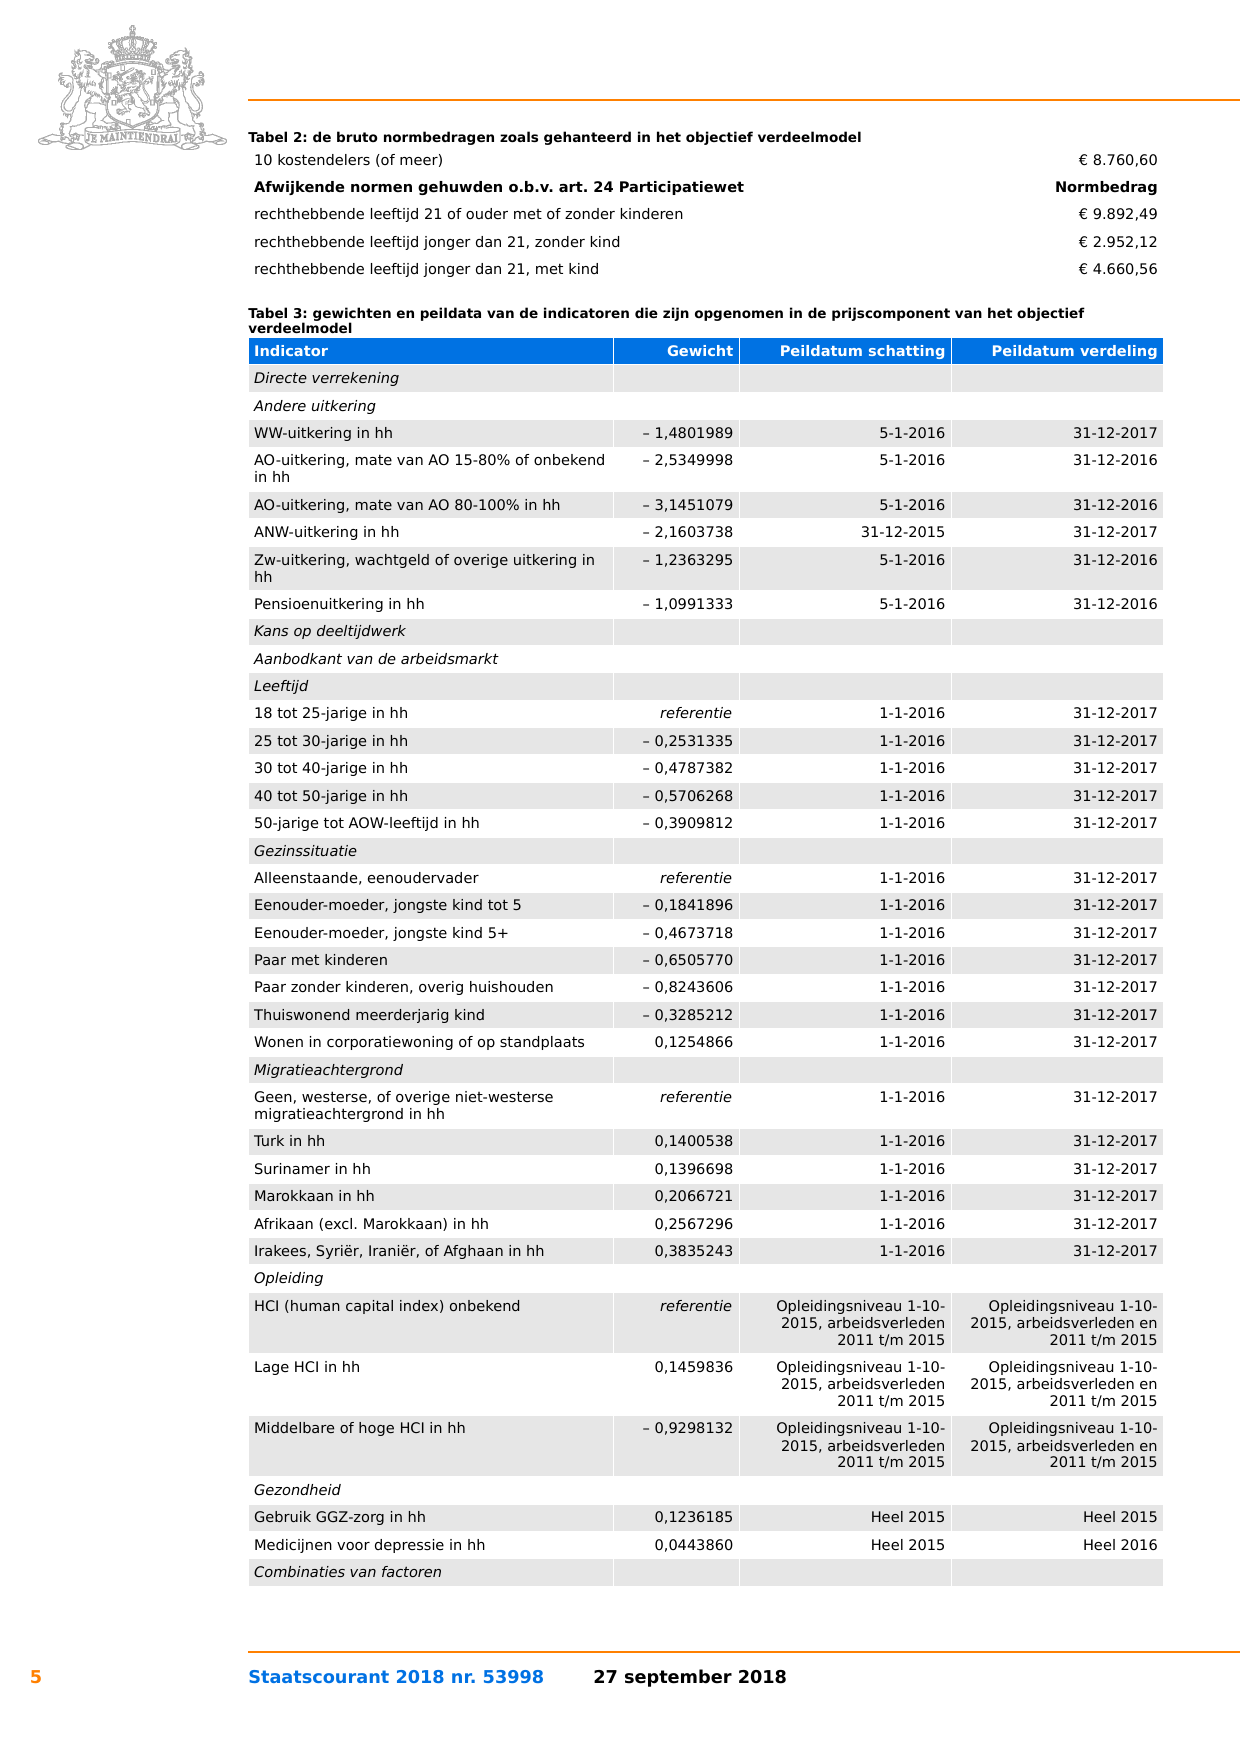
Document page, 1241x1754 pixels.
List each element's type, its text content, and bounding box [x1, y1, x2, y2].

table_cell – 2,1603738 [614, 519, 739, 546]
table_cell Lage HCI in hh [249, 1354, 613, 1415]
table_cell – 1,0991333 [614, 591, 739, 617]
table_cell 1-1-2016 [740, 1084, 951, 1128]
table_cell Directe verrekening [249, 365, 613, 392]
table_cell 1-1-2016 [740, 920, 951, 946]
table_cell 1-1-2016 [740, 1156, 951, 1182]
table_cell 31-12-2017 [952, 1129, 1163, 1155]
table_cell Wonen in corporatiewoning of op standplaats [249, 1030, 613, 1056]
table_cell Heel 2016 [952, 1532, 1163, 1558]
table_cell 31-12-2017 [952, 920, 1163, 946]
table_cell 31-12-2016 [952, 492, 1163, 518]
table_cell HCI (human capital index) onbekend [249, 1293, 613, 1353]
table_cell 0,2567296 [614, 1211, 739, 1237]
table_cell Aanbodkant van de arbeidsmarkt [249, 646, 613, 672]
table_cell [740, 1559, 951, 1586]
table_cell Afwijkende normen gehuwden o.b.v. art. 24 Participatiewet [249, 174, 944, 200]
table_cell Gebruik GGZ-zorg in hh [249, 1505, 613, 1531]
table_cell – 0,3909812 [614, 810, 739, 837]
table_cell AO-uitkering, mate van AO 15-80% of onbekend in hh [249, 448, 613, 491]
table_cell € 4.660,56 [945, 256, 1163, 283]
table_cell 1-1-2016 [740, 728, 951, 754]
table_cell referentie [614, 701, 739, 727]
table_cell Heel 2015 [740, 1532, 951, 1558]
table_cell – 0,9298132 [614, 1416, 739, 1476]
table_cell 1-1-2016 [740, 783, 951, 809]
table_cell 31-12-2016 [952, 448, 1163, 491]
table_cell [740, 619, 951, 645]
table_cell 25 tot 30-jarige in hh [249, 728, 613, 754]
table_cell 31-12-2017 [952, 701, 1163, 727]
table_cell 0,1254866 [614, 1030, 739, 1056]
table_cell 31-12-2017 [952, 519, 1163, 546]
table_cell WW-uitkering in hh [249, 420, 613, 447]
table_cell [614, 838, 739, 864]
table_cell Paar zonder kinderen, overig huishouden [249, 975, 613, 1001]
table_cell [952, 1266, 1163, 1292]
table_cell [740, 838, 951, 864]
table_cell [952, 1477, 1163, 1503]
table_cell 31-12-2017 [952, 783, 1163, 809]
table_cell 31-12-2015 [740, 519, 951, 546]
table_cell Paar met kinderen [249, 947, 613, 974]
table_cell 1-1-2016 [740, 1030, 951, 1056]
table_cell 31-12-2017 [952, 1211, 1163, 1237]
table_cell 10 kostendelers (of meer) [249, 146, 944, 173]
table_cell 31-12-2017 [952, 728, 1163, 754]
table_cell [740, 1057, 951, 1083]
table_cell 1-1-2016 [740, 893, 951, 919]
table_cell – 0,5706268 [614, 783, 739, 809]
table_cell [614, 365, 739, 392]
table_cell Opleidingsniveau 1-10-2015, arbeidsverleden 2011 t/m 2015 [740, 1354, 951, 1415]
table_cell 50-jarige tot AOW-leeftijd in hh [249, 810, 613, 837]
table_cell Opleidingsniveau 1-10-2015, arbeidsverleden en 2011 t/m 2015 [952, 1416, 1163, 1476]
table_cell 0,3835243 [614, 1238, 739, 1264]
table_cell Zw-uitkering, wachtgeld of overige uitkering in hh [249, 547, 613, 590]
table_cell Opleidingsniveau 1-10-2015, arbeidsverleden 2011 t/m 2015 [740, 1293, 951, 1353]
table_cell 0,1236185 [614, 1505, 739, 1531]
table_cell 1-1-2016 [740, 1211, 951, 1237]
table_cell 40 tot 50-jarige in hh [249, 783, 613, 809]
table_cell Geen, westerse, of overige niet-westerse migratieachtergrond in hh [249, 1084, 613, 1128]
table_cell 31-12-2017 [952, 1156, 1163, 1182]
table_cell € 8.760,60 [945, 146, 1163, 173]
table_cell – 0,6505770 [614, 947, 739, 974]
table_cell 0,2066721 [614, 1184, 739, 1210]
table_cell 0,1396698 [614, 1156, 739, 1182]
table_cell 1-1-2016 [740, 947, 951, 974]
table_cell referentie [614, 1084, 739, 1128]
table_cell Medicijnen voor depressie in hh [249, 1532, 613, 1558]
table_cell – 1,2363295 [614, 547, 739, 590]
table_cell Opleidingsniveau 1-10-2015, arbeidsverleden 2011 t/m 2015 [740, 1416, 951, 1476]
table_cell 31-12-2017 [952, 975, 1163, 1001]
table_cell € 9.892,49 [945, 201, 1163, 228]
table_cell 31-12-2017 [952, 1002, 1163, 1028]
picture [38, 25, 227, 150]
table_cell [614, 1057, 739, 1083]
table_cell AO-uitkering, mate van AO 80-100% in hh [249, 492, 613, 518]
table_header Tabel 2: de bruto normbedragen zoals gehanteerd in het objectief verdeelmodel [248, 130, 1163, 146]
table_cell Turk in hh [249, 1129, 613, 1155]
table_cell [614, 1266, 739, 1292]
table_cell – 3,1451079 [614, 492, 739, 518]
table_cell 0,1459836 [614, 1354, 739, 1415]
table_cell [952, 673, 1163, 700]
table_cell Peildatum schatting [740, 338, 951, 364]
table_cell 5-1-2016 [740, 420, 951, 447]
table_cell [952, 365, 1163, 392]
table_cell [952, 619, 1163, 645]
table_cell referentie [614, 865, 739, 891]
table_cell referentie [614, 1293, 739, 1353]
table_cell 1-1-2016 [740, 975, 951, 1001]
table_cell 31-12-2017 [952, 865, 1163, 891]
table_cell – 0,1841896 [614, 893, 739, 919]
table_cell [740, 673, 951, 700]
table_cell [952, 393, 1163, 419]
table_cell [952, 646, 1163, 672]
table_cell 1-1-2016 [740, 810, 951, 837]
table_cell Heel 2015 [740, 1505, 951, 1531]
table_cell [740, 393, 951, 419]
table_cell 1-1-2016 [740, 1238, 951, 1264]
table_cell [614, 393, 739, 419]
table_cell [614, 673, 739, 700]
table_cell [952, 1057, 1163, 1083]
table_cell – 2,5349998 [614, 448, 739, 491]
table_cell 31-12-2016 [952, 547, 1163, 590]
table_cell 5-1-2016 [740, 547, 951, 590]
table_cell Alleenstaande, eenoudervader [249, 865, 613, 891]
table_cell Opleidingsniveau 1-10-2015, arbeidsverleden en 2011 t/m 2015 [952, 1354, 1163, 1415]
table_cell Afrikaan (excl. Marokkaan) in hh [249, 1211, 613, 1237]
table_cell [614, 1477, 739, 1503]
table_cell 0,0443860 [614, 1532, 739, 1558]
table_cell 31-12-2017 [952, 1030, 1163, 1056]
table_cell 31-12-2017 [952, 1238, 1163, 1264]
table_cell 31-12-2017 [952, 1084, 1163, 1128]
table_cell – 0,3285212 [614, 1002, 739, 1028]
table_cell Peildatum verdeling [952, 338, 1163, 364]
table_cell 18 tot 25-jarige in hh [249, 701, 613, 727]
table_cell [952, 1559, 1163, 1586]
table_cell rechthebbende leeftijd 21 of ouder met of zonder kinderen [249, 201, 944, 228]
table_cell [614, 1559, 739, 1586]
table_cell [740, 365, 951, 392]
table_cell [614, 646, 739, 672]
table_cell [740, 1266, 951, 1292]
table_cell 1-1-2016 [740, 865, 951, 891]
table_cell 30 tot 40-jarige in hh [249, 756, 613, 782]
table_cell 1-1-2016 [740, 1129, 951, 1155]
table_cell rechthebbende leeftijd jonger dan 21, zonder kind [249, 229, 944, 255]
table_cell – 0,4673718 [614, 920, 739, 946]
table_cell 5-1-2016 [740, 591, 951, 617]
table_cell Surinamer in hh [249, 1156, 613, 1182]
table_cell € 2.952,12 [945, 229, 1163, 255]
table_cell 0,1400538 [614, 1129, 739, 1155]
table_cell Andere uitkering [249, 393, 613, 419]
table_cell 31-12-2017 [952, 947, 1163, 974]
table_cell Irakees, Syriër, Iraniër, of Afghaan in hh [249, 1238, 613, 1264]
table_cell 31-12-2017 [952, 810, 1163, 837]
table_cell Eenouder-moeder, jongste kind 5+ [249, 920, 613, 946]
table_cell ANW-uitkering in hh [249, 519, 613, 546]
table_cell [740, 646, 951, 672]
table_cell [952, 838, 1163, 864]
table_cell 5-1-2016 [740, 492, 951, 518]
table_cell – 0,8243606 [614, 975, 739, 1001]
table_cell Gezondheid [249, 1477, 613, 1503]
table_cell Middelbare of hoge HCI in hh [249, 1416, 613, 1476]
table_cell 5-1-2016 [740, 448, 951, 491]
table_cell – 0,4787382 [614, 756, 739, 782]
table_cell Gewicht [614, 338, 739, 364]
table_cell Gezinssituatie [249, 838, 613, 864]
table_cell [614, 619, 739, 645]
table_cell Kans op deeltijdwerk [249, 619, 613, 645]
table_cell 31-12-2017 [952, 893, 1163, 919]
table_cell [740, 1477, 951, 1503]
table_cell 31-12-2017 [952, 420, 1163, 447]
table_cell – 0,2531335 [614, 728, 739, 754]
table_cell Opleiding [249, 1266, 613, 1292]
table_cell 1-1-2016 [740, 756, 951, 782]
table_cell Combinaties van factoren [249, 1559, 613, 1586]
table_cell 31-12-2017 [952, 756, 1163, 782]
table_cell 1-1-2016 [740, 1184, 951, 1210]
table_cell Migratieachtergrond [249, 1057, 613, 1083]
table_cell – 1,4801989 [614, 420, 739, 447]
table_cell Indicator [249, 338, 613, 364]
table_cell 31-12-2017 [952, 1184, 1163, 1210]
table_cell 31-12-2016 [952, 591, 1163, 617]
table_cell Pensioenuitkering in hh [249, 591, 613, 617]
table_cell Normbedrag [945, 174, 1163, 200]
table_header Tabel 3: gewichten en peildata van de indicatoren die zijn opgenomen in de prijscomponent van het objectief verdeelmodel [248, 306, 1163, 337]
table_cell Thuiswonend meerderjarig kind [249, 1002, 613, 1028]
table_cell rechthebbende leeftijd jonger dan 21, met kind [249, 256, 944, 283]
table_cell 1-1-2016 [740, 1002, 951, 1028]
table_cell Leeftijd [249, 673, 613, 700]
table_cell Opleidingsniveau 1-10-2015, arbeidsverleden en 2011 t/m 2015 [952, 1293, 1163, 1353]
table_cell Eenouder-moeder, jongste kind tot 5 [249, 893, 613, 919]
table_cell 1-1-2016 [740, 701, 951, 727]
table_cell Marokkaan in hh [249, 1184, 613, 1210]
table_cell Heel 2015 [952, 1505, 1163, 1531]
